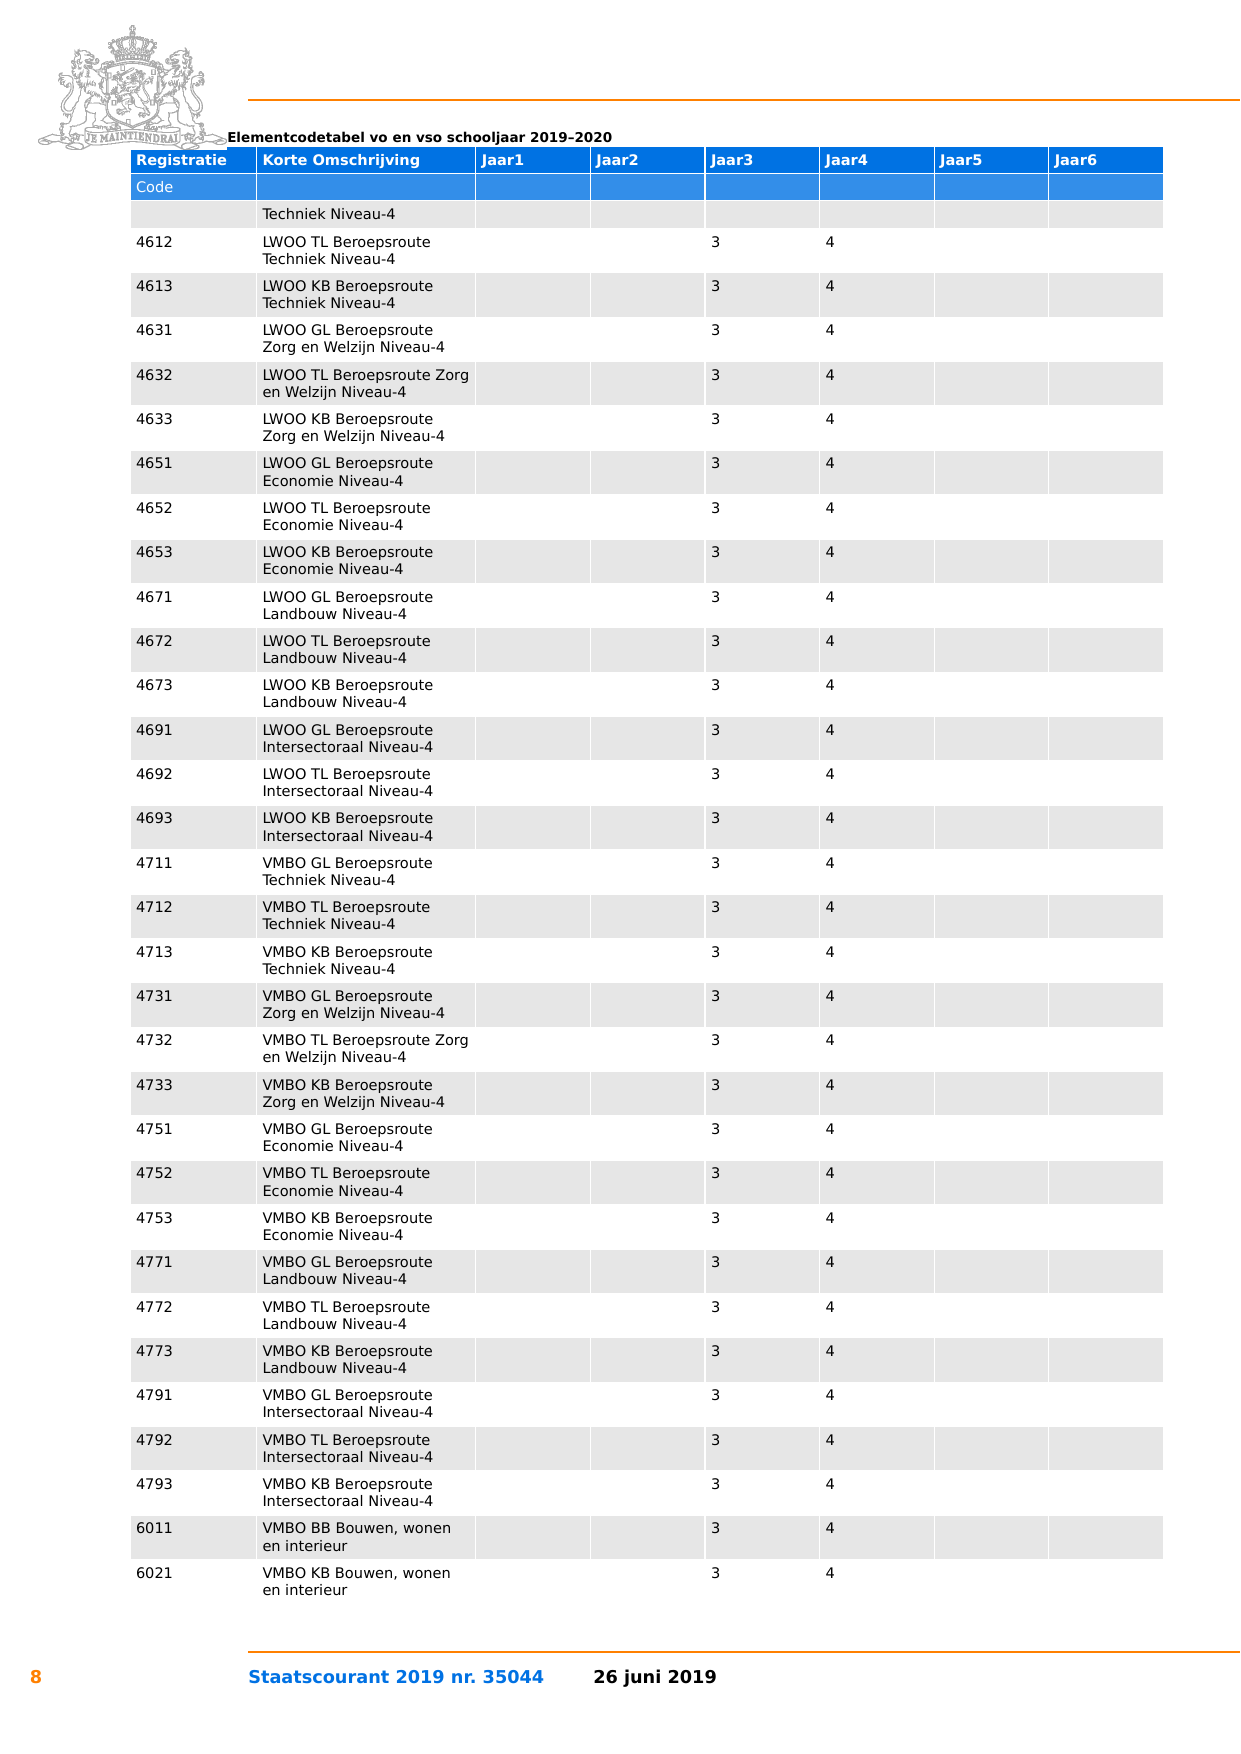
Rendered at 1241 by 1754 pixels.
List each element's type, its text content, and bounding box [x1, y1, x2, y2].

table_cell VMBO BB Bouwen, wonen en interieur [257, 1516, 475, 1559]
table_cell VMBO GL Beroepsroute Economie Niveau-4 [257, 1116, 475, 1160]
table_cell [935, 584, 1048, 627]
table_cell 4 [820, 406, 934, 450]
table_cell VMBO TL Beroepsroute Zorg en Welzijn Niveau-4 [257, 1028, 475, 1071]
table_cell 4 [820, 1383, 934, 1426]
table_cell 4 [820, 318, 934, 361]
table_cell [935, 673, 1048, 716]
table_cell 3 [706, 584, 819, 627]
picture [38, 25, 227, 150]
table_cell VMBO GL Beroepsroute Landbouw Niveau-4 [257, 1250, 475, 1293]
table_cell 3 [706, 1205, 819, 1248]
table_cell [591, 362, 704, 405]
table_cell LWOO TL Beroepsroute Economie Niveau-4 [257, 495, 475, 538]
table_cell [1049, 628, 1163, 672]
table_cell 4791 [131, 1383, 256, 1426]
table_cell [1049, 451, 1163, 494]
table_header Elementcodetabel vo en vso schooljaar 2019–2020 [227, 130, 1163, 146]
table_cell 4 [820, 1338, 934, 1382]
table_cell 4 [820, 761, 934, 805]
table_cell [1049, 201, 1163, 228]
table_cell [591, 939, 704, 982]
table_cell [476, 806, 590, 849]
table_cell 3 [706, 1516, 819, 1559]
table_cell [1049, 895, 1163, 938]
table_cell [476, 939, 590, 982]
table_cell LWOO TL Beroepsroute Intersectoraal Niveau-4 [257, 761, 475, 805]
table_cell [476, 229, 590, 272]
table_cell 3 [706, 318, 819, 361]
table_cell Techniek Niveau-4 [257, 201, 475, 228]
table_cell 4773 [131, 1338, 256, 1382]
table_cell [935, 1560, 1048, 1603]
table_cell 4 [820, 673, 934, 716]
table_cell 4 [820, 1072, 934, 1115]
table_cell [1049, 1338, 1163, 1382]
table_cell LWOO GL Beroepsroute Economie Niveau-4 [257, 451, 475, 494]
table_cell [476, 406, 590, 450]
table_cell [476, 761, 590, 805]
table_cell [476, 1427, 590, 1470]
table_cell [476, 362, 590, 405]
table_cell 3 [706, 1116, 819, 1160]
table_cell [476, 451, 590, 494]
table_cell [1049, 1028, 1163, 1071]
table_cell 4 [820, 540, 934, 583]
table_cell 4632 [131, 362, 256, 405]
table_cell [1049, 273, 1163, 317]
table_cell [476, 983, 590, 1027]
table_cell 3 [706, 1250, 819, 1293]
table_cell [1049, 1294, 1163, 1337]
table_cell [591, 1072, 704, 1115]
table_cell [935, 1205, 1048, 1248]
table_cell [935, 174, 1048, 200]
table_cell LWOO KB Beroepsroute Landbouw Niveau-4 [257, 673, 475, 716]
table_cell 3 [706, 850, 819, 893]
table_cell [591, 806, 704, 849]
table_cell [591, 1338, 704, 1382]
table_cell [1049, 1560, 1163, 1603]
table_cell Jaar3 [706, 147, 819, 173]
table_cell [935, 1161, 1048, 1204]
table_cell 4633 [131, 406, 256, 450]
table_cell [476, 1338, 590, 1382]
table_cell 4 [820, 1427, 934, 1470]
table_cell [476, 540, 590, 583]
table_cell LWOO KB Beroepsroute Intersectoraal Niveau-4 [257, 806, 475, 849]
table_cell 3 [706, 451, 819, 494]
table_cell [1049, 806, 1163, 849]
table_cell 3 [706, 983, 819, 1027]
table_cell [591, 318, 704, 361]
table_cell [591, 1161, 704, 1204]
table_cell 4752 [131, 1161, 256, 1204]
table_cell [591, 174, 704, 200]
table_cell LWOO TL Beroepsroute Techniek Niveau-4 [257, 229, 475, 272]
table_cell [935, 717, 1048, 760]
table_cell [935, 939, 1048, 982]
table_cell 3 [706, 717, 819, 760]
table_cell 4 [820, 1560, 934, 1603]
table_cell [476, 1250, 590, 1293]
table_cell 4671 [131, 584, 256, 627]
table_cell [935, 1250, 1048, 1293]
table_cell LWOO KB Beroepsroute Zorg en Welzijn Niveau-4 [257, 406, 475, 450]
table_cell 4771 [131, 1250, 256, 1293]
table_cell [476, 273, 590, 317]
table_cell [591, 1116, 704, 1160]
table_cell 4793 [131, 1471, 256, 1515]
table_cell [591, 1471, 704, 1515]
table_cell 4792 [131, 1427, 256, 1470]
table_cell VMBO KB Beroepsroute Intersectoraal Niveau-4 [257, 1471, 475, 1515]
table_cell 6011 [131, 1516, 256, 1559]
table_cell [476, 1072, 590, 1115]
table_cell [476, 584, 590, 627]
table_cell Jaar1 [476, 147, 590, 173]
table_cell 3 [706, 1427, 819, 1470]
table_cell [476, 673, 590, 716]
table_cell 3 [706, 273, 819, 317]
table_cell 4653 [131, 540, 256, 583]
table_cell [1049, 1205, 1163, 1248]
table_cell [476, 1471, 590, 1515]
table_cell [1049, 1250, 1163, 1293]
table_cell [591, 406, 704, 450]
table_cell 4 [820, 273, 934, 317]
table_cell [935, 1427, 1048, 1470]
table_cell Jaar4 [820, 147, 934, 173]
table_cell 4753 [131, 1205, 256, 1248]
table_cell 3 [706, 540, 819, 583]
table_cell [476, 850, 590, 893]
table_cell 4731 [131, 983, 256, 1027]
table_cell VMBO GL Beroepsroute Techniek Niveau-4 [257, 850, 475, 893]
table_cell VMBO KB Bouwen, wonen en interieur [257, 1560, 475, 1603]
table_cell [935, 1516, 1048, 1559]
table_cell [935, 1338, 1048, 1382]
table_cell 4 [820, 1294, 934, 1337]
table_cell [935, 451, 1048, 494]
table_cell [1049, 983, 1163, 1027]
table_cell 4 [820, 362, 934, 405]
table_cell [476, 1028, 590, 1071]
table_cell [1049, 1383, 1163, 1426]
table_cell 4651 [131, 451, 256, 494]
table_cell [591, 495, 704, 538]
table_cell 3 [706, 406, 819, 450]
table_cell VMBO KB Beroepsroute Landbouw Niveau-4 [257, 1338, 475, 1382]
table_cell 4772 [131, 1294, 256, 1337]
table_cell 4711 [131, 850, 256, 893]
table_cell [706, 201, 819, 228]
table_cell [1049, 540, 1163, 583]
table_cell 4672 [131, 628, 256, 672]
table_cell [1049, 1072, 1163, 1115]
table_cell 3 [706, 895, 819, 938]
table_cell 4751 [131, 1116, 256, 1160]
table_cell [591, 201, 704, 228]
table_cell 4 [820, 717, 934, 760]
table_cell [935, 229, 1048, 272]
table_cell 4 [820, 1161, 934, 1204]
table_cell [591, 850, 704, 893]
table_cell [591, 628, 704, 672]
table_cell 4631 [131, 318, 256, 361]
table_cell VMBO KB Beroepsroute Techniek Niveau-4 [257, 939, 475, 982]
table_cell [1049, 673, 1163, 716]
table_cell VMBO TL Beroepsroute Intersectoraal Niveau-4 [257, 1427, 475, 1470]
table_cell [591, 273, 704, 317]
table_cell 4 [820, 1205, 934, 1248]
table_cell [476, 895, 590, 938]
table_cell 4 [820, 1471, 934, 1515]
table_cell 4612 [131, 229, 256, 272]
table_cell 3 [706, 1294, 819, 1337]
table_cell [1049, 318, 1163, 361]
table_cell 3 [706, 673, 819, 716]
table_cell Korte Omschrijving [257, 147, 475, 173]
table_cell [476, 1560, 590, 1603]
table_cell 3 [706, 1072, 819, 1115]
table_cell [820, 174, 934, 200]
table_cell 4 [820, 628, 934, 672]
table_cell [476, 628, 590, 672]
table_cell 4 [820, 1516, 934, 1559]
table_cell [1049, 761, 1163, 805]
table_cell [591, 1560, 704, 1603]
table_cell [476, 174, 590, 200]
table_cell [1049, 1116, 1163, 1160]
table_cell LWOO GL Beroepsroute Landbouw Niveau-4 [257, 584, 475, 627]
table_cell 4 [820, 1028, 934, 1071]
table_cell [1049, 1161, 1163, 1204]
table_cell [706, 174, 819, 200]
table_cell 3 [706, 1028, 819, 1071]
table_cell [1049, 362, 1163, 405]
table_cell 3 [706, 362, 819, 405]
table_cell LWOO KB Beroepsroute Economie Niveau-4 [257, 540, 475, 583]
table_cell [591, 451, 704, 494]
table_cell [820, 201, 934, 228]
table_cell 4 [820, 495, 934, 538]
table_cell 4713 [131, 939, 256, 982]
table_cell [591, 673, 704, 716]
table_cell [1049, 229, 1163, 272]
table_cell [591, 1028, 704, 1071]
table_cell 4 [820, 1250, 934, 1293]
table_cell Code [131, 174, 256, 200]
table_cell 4 [820, 451, 934, 494]
table_cell VMBO TL Beroepsroute Landbouw Niveau-4 [257, 1294, 475, 1337]
table_cell LWOO TL Beroepsroute Zorg en Welzijn Niveau-4 [257, 362, 475, 405]
table_cell [476, 717, 590, 760]
table_cell [476, 1383, 590, 1426]
table_cell [591, 540, 704, 583]
table_cell 3 [706, 939, 819, 982]
table_cell [257, 174, 475, 200]
table_cell [935, 406, 1048, 450]
table_cell [935, 1383, 1048, 1426]
table_cell 4 [820, 806, 934, 849]
table_cell [1049, 495, 1163, 538]
table_cell [591, 1250, 704, 1293]
table_cell [935, 1072, 1048, 1115]
table_cell [935, 495, 1048, 538]
table_cell 4693 [131, 806, 256, 849]
table_cell VMBO TL Beroepsroute Economie Niveau-4 [257, 1161, 475, 1204]
table_cell 3 [706, 1471, 819, 1515]
table_cell [935, 1471, 1048, 1515]
table_cell Registratie [131, 147, 256, 173]
table_cell [1049, 1516, 1163, 1559]
table_cell [476, 1161, 590, 1204]
table_cell LWOO KB Beroepsroute Techniek Niveau-4 [257, 273, 475, 317]
table_cell [591, 717, 704, 760]
table_cell 4673 [131, 673, 256, 716]
table_cell 3 [706, 1338, 819, 1382]
table_cell 4 [820, 584, 934, 627]
table_cell 3 [706, 1560, 819, 1603]
table_cell 6021 [131, 1560, 256, 1603]
table_cell 3 [706, 229, 819, 272]
table_cell 3 [706, 1161, 819, 1204]
table_cell 4613 [131, 273, 256, 317]
table_cell 4692 [131, 761, 256, 805]
table_cell [591, 761, 704, 805]
table_cell 3 [706, 495, 819, 538]
table_cell [1049, 584, 1163, 627]
table_cell [591, 1383, 704, 1426]
table_cell [591, 1205, 704, 1248]
table_cell [476, 1205, 590, 1248]
table_cell 4 [820, 229, 934, 272]
table_cell LWOO TL Beroepsroute Landbouw Niveau-4 [257, 628, 475, 672]
table_cell VMBO KB Beroepsroute Economie Niveau-4 [257, 1205, 475, 1248]
table_cell VMBO TL Beroepsroute Techniek Niveau-4 [257, 895, 475, 938]
table_cell 4 [820, 895, 934, 938]
table_cell [935, 273, 1048, 317]
table_cell [131, 201, 256, 228]
table_cell [591, 229, 704, 272]
table_cell 4 [820, 1116, 934, 1160]
table_cell 3 [706, 806, 819, 849]
table_cell [935, 318, 1048, 361]
table_cell [1049, 717, 1163, 760]
table_cell 4712 [131, 895, 256, 938]
table_cell [591, 1427, 704, 1470]
table_cell [591, 584, 704, 627]
table_cell [935, 1116, 1048, 1160]
table_cell [935, 628, 1048, 672]
table_cell 4 [820, 983, 934, 1027]
table_cell LWOO GL Beroepsroute Intersectoraal Niveau-4 [257, 717, 475, 760]
table_cell LWOO GL Beroepsroute Zorg en Welzijn Niveau-4 [257, 318, 475, 361]
table_cell Jaar6 [1049, 147, 1163, 173]
table_cell [935, 362, 1048, 405]
table_cell VMBO GL Beroepsroute Intersectoraal Niveau-4 [257, 1383, 475, 1426]
table_cell [1049, 1471, 1163, 1515]
table_cell [935, 983, 1048, 1027]
table_cell 3 [706, 628, 819, 672]
table_cell 4691 [131, 717, 256, 760]
table_cell 3 [706, 1383, 819, 1426]
table_cell [476, 1294, 590, 1337]
table_cell [476, 495, 590, 538]
table_cell [935, 895, 1048, 938]
table_cell [935, 806, 1048, 849]
table_cell [476, 1116, 590, 1160]
table_cell [1049, 939, 1163, 982]
table_cell [935, 201, 1048, 228]
table_cell [476, 201, 590, 228]
table_cell [935, 850, 1048, 893]
table_cell [935, 1028, 1048, 1071]
table_cell [591, 1294, 704, 1337]
table_cell 3 [706, 761, 819, 805]
table_cell 4 [820, 850, 934, 893]
table_cell [1049, 174, 1163, 200]
table_cell [935, 540, 1048, 583]
table_cell [1049, 850, 1163, 893]
table_cell [935, 761, 1048, 805]
table_cell [476, 1516, 590, 1559]
table_cell 4652 [131, 495, 256, 538]
table_cell Jaar2 [591, 147, 704, 173]
table_cell [935, 1294, 1048, 1337]
table_cell 4732 [131, 1028, 256, 1071]
table_cell [476, 318, 590, 361]
table_cell 4733 [131, 1072, 256, 1115]
table_cell [591, 895, 704, 938]
table_cell [591, 1516, 704, 1559]
table_cell [1049, 406, 1163, 450]
table_cell VMBO KB Beroepsroute Zorg en Welzijn Niveau-4 [257, 1072, 475, 1115]
table_cell Jaar5 [935, 147, 1048, 173]
table_cell [591, 983, 704, 1027]
table_cell [1049, 1427, 1163, 1470]
table_cell VMBO GL Beroepsroute Zorg en Welzijn Niveau-4 [257, 983, 475, 1027]
table_cell 4 [820, 939, 934, 982]
